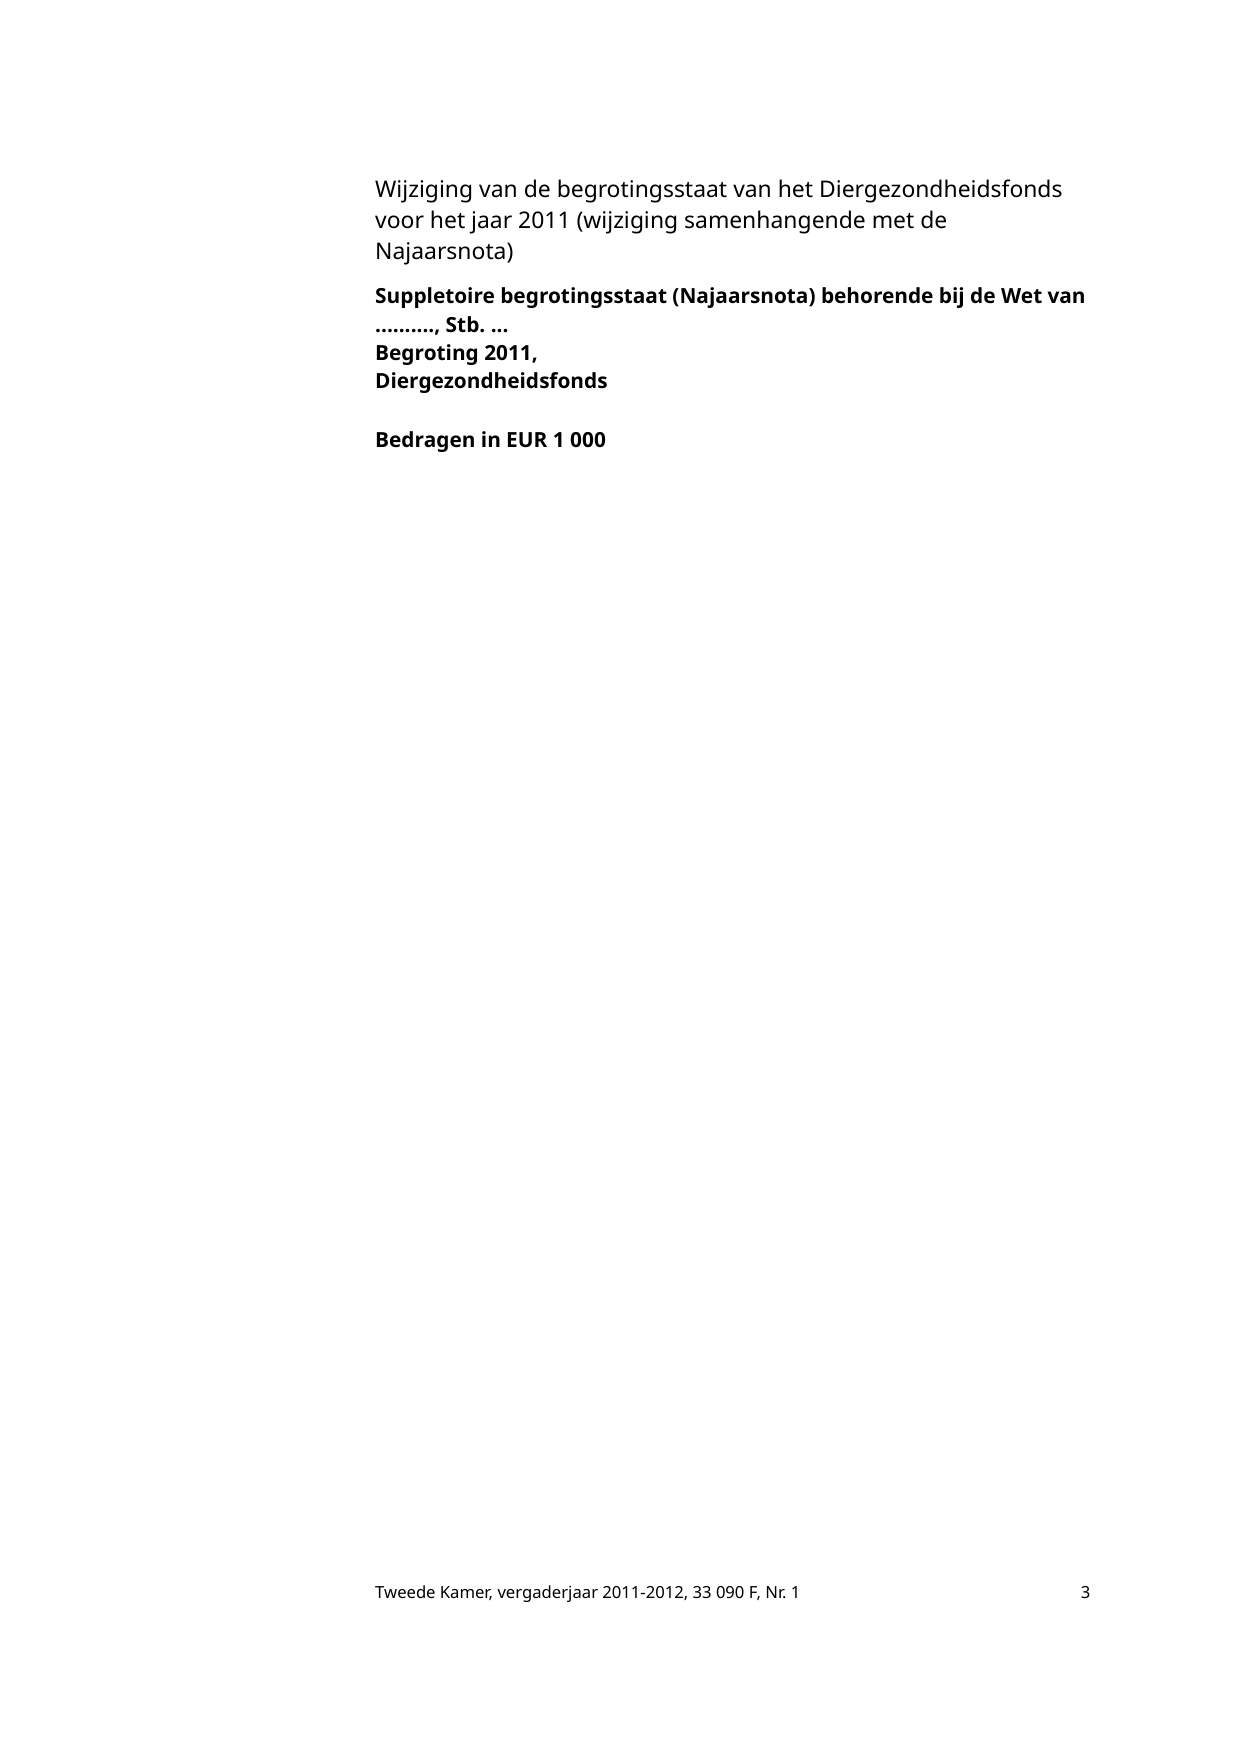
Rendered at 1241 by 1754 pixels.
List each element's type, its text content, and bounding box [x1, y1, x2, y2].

text Suppletoire begrotingsstaat (Najaarsnota) behorende bij de Wet van .........., Stb. ... [375, 281, 1090, 338]
text Diergezondheidsfonds [375, 367, 1090, 395]
subtitle Wijziging van de begrotingsstaat van het Diergezondheidsfonds voor het jaar 2011 (wijziging samenhangende met de Najaarsnota) [375, 172, 1090, 266]
text Begroting 2011, [375, 338, 1090, 367]
text Bedragen in EUR 1 000 [375, 425, 1090, 453]
